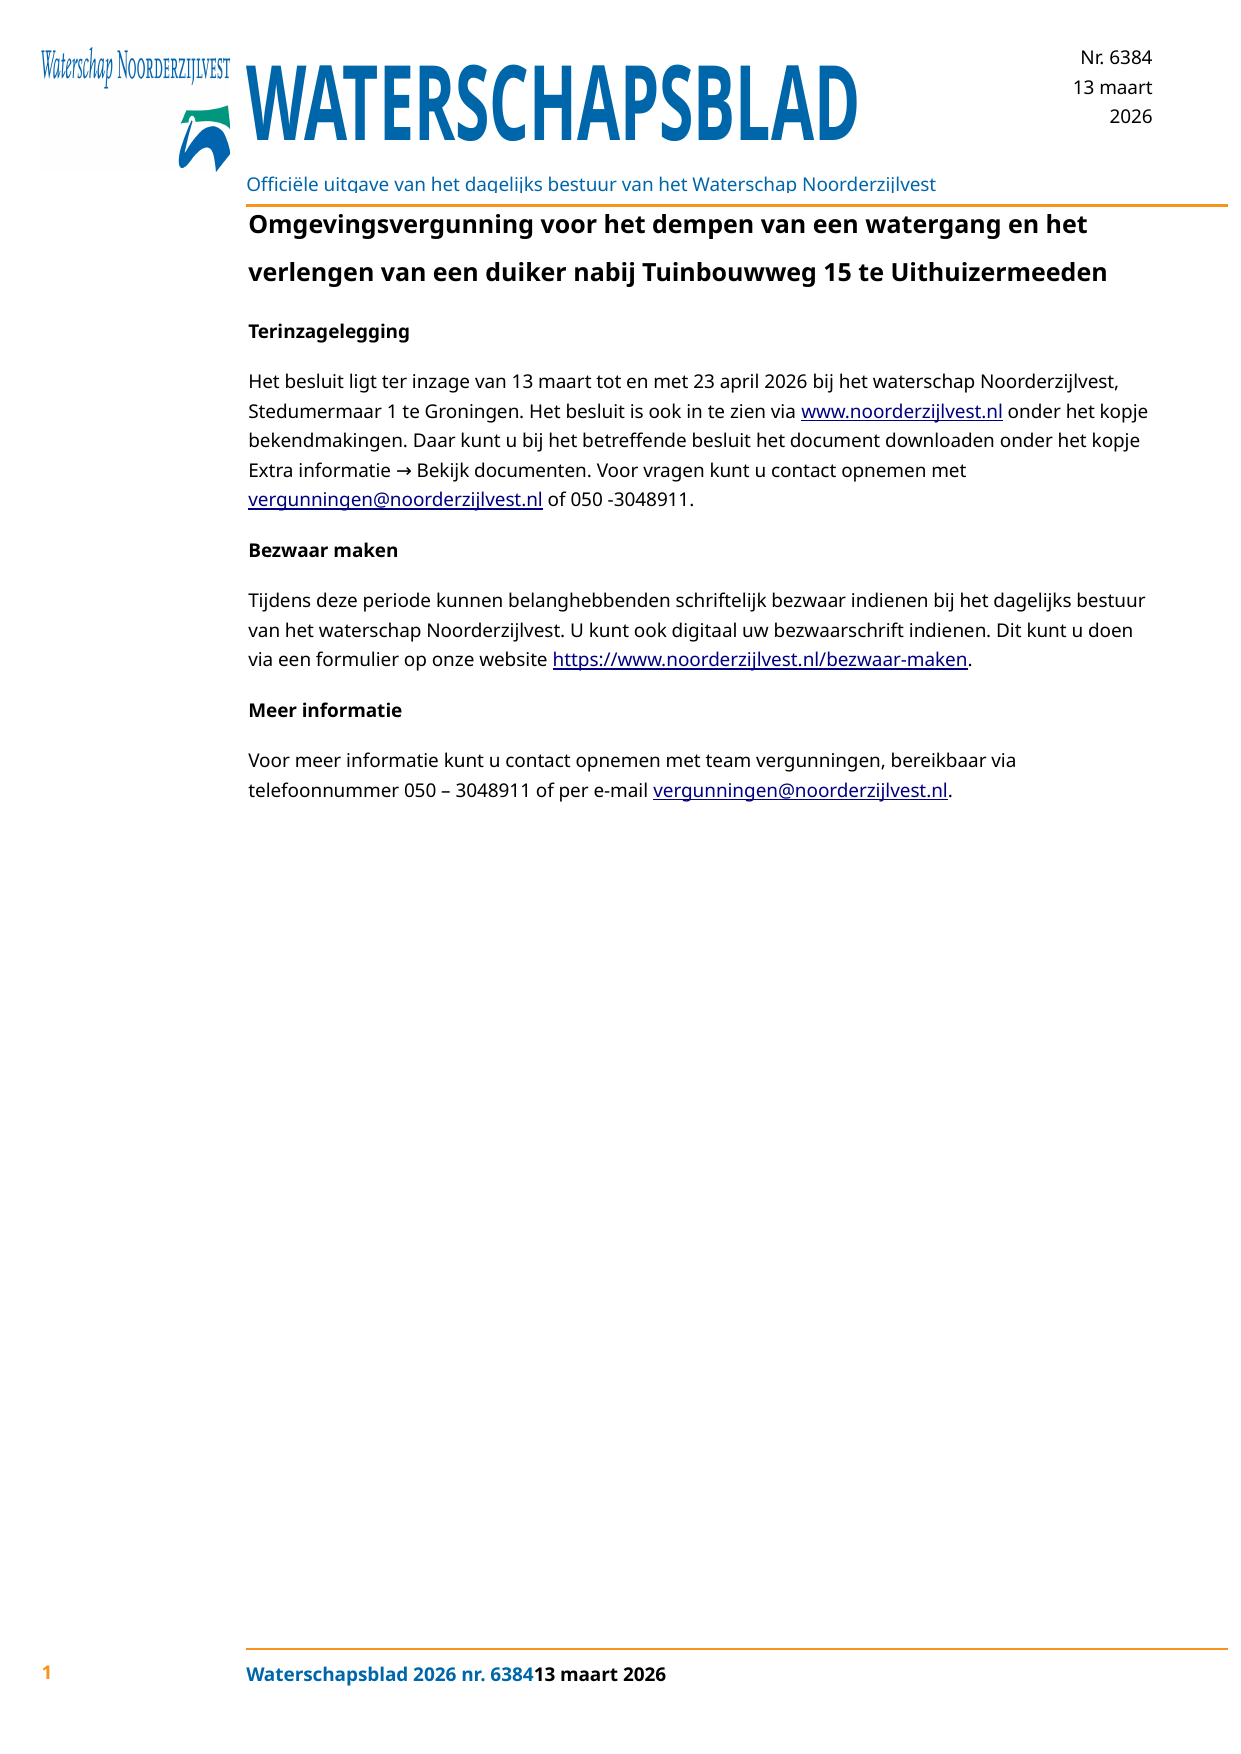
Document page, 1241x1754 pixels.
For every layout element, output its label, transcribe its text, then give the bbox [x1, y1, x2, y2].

text Terinzagelegging [248, 318, 1152, 344]
text Omgevingsvergunning voor het dempen van een watergang en het verlengen van een duiker nabij Tuinbouwweg 15 te Uithuizermeeden [248, 207, 1152, 288]
text Voor meer informatie kunt u contact opnemen met team vergunningen, bereikbaar via telefoonnummer 050 – 3048911 of per e-mail vergunningen@noorderzijlvest.nl. [248, 747, 1152, 803]
text Bezwaar maken [248, 537, 1152, 563]
text Meer informatie [248, 697, 1152, 723]
text Het besluit ligt ter inzage van 13 maart tot en met 23 april 2026 bij het waterschap Noorderzijlvest, Stedumermaar 1 te Groningen. Het besluit is ook in te zien via www.noorderzijlvest.nl onder het kopje bekendmakingen. Daar kunt u bij het betreffende besluit het document downloaden onder het kopje Extra informatie → Bekijk documenten. Voor vragen kunt u contact opnemen met vergunningen@noorderzijlvest.nl of 050 -3048911. [248, 368, 1152, 512]
text Tijdens deze periode kunnen belanghebbenden schriftelijk bezwaar indienen bij het dagelijks bestuur van het waterschap Noorderzijlvest. U kunt ook digitaal uw bezwaarschrift indienen. Dit kunt u doen via een formulier op onze website https://www.noorderzijlvest.nl/bezwaar-maken. [248, 587, 1152, 672]
picture [41, 47, 231, 172]
